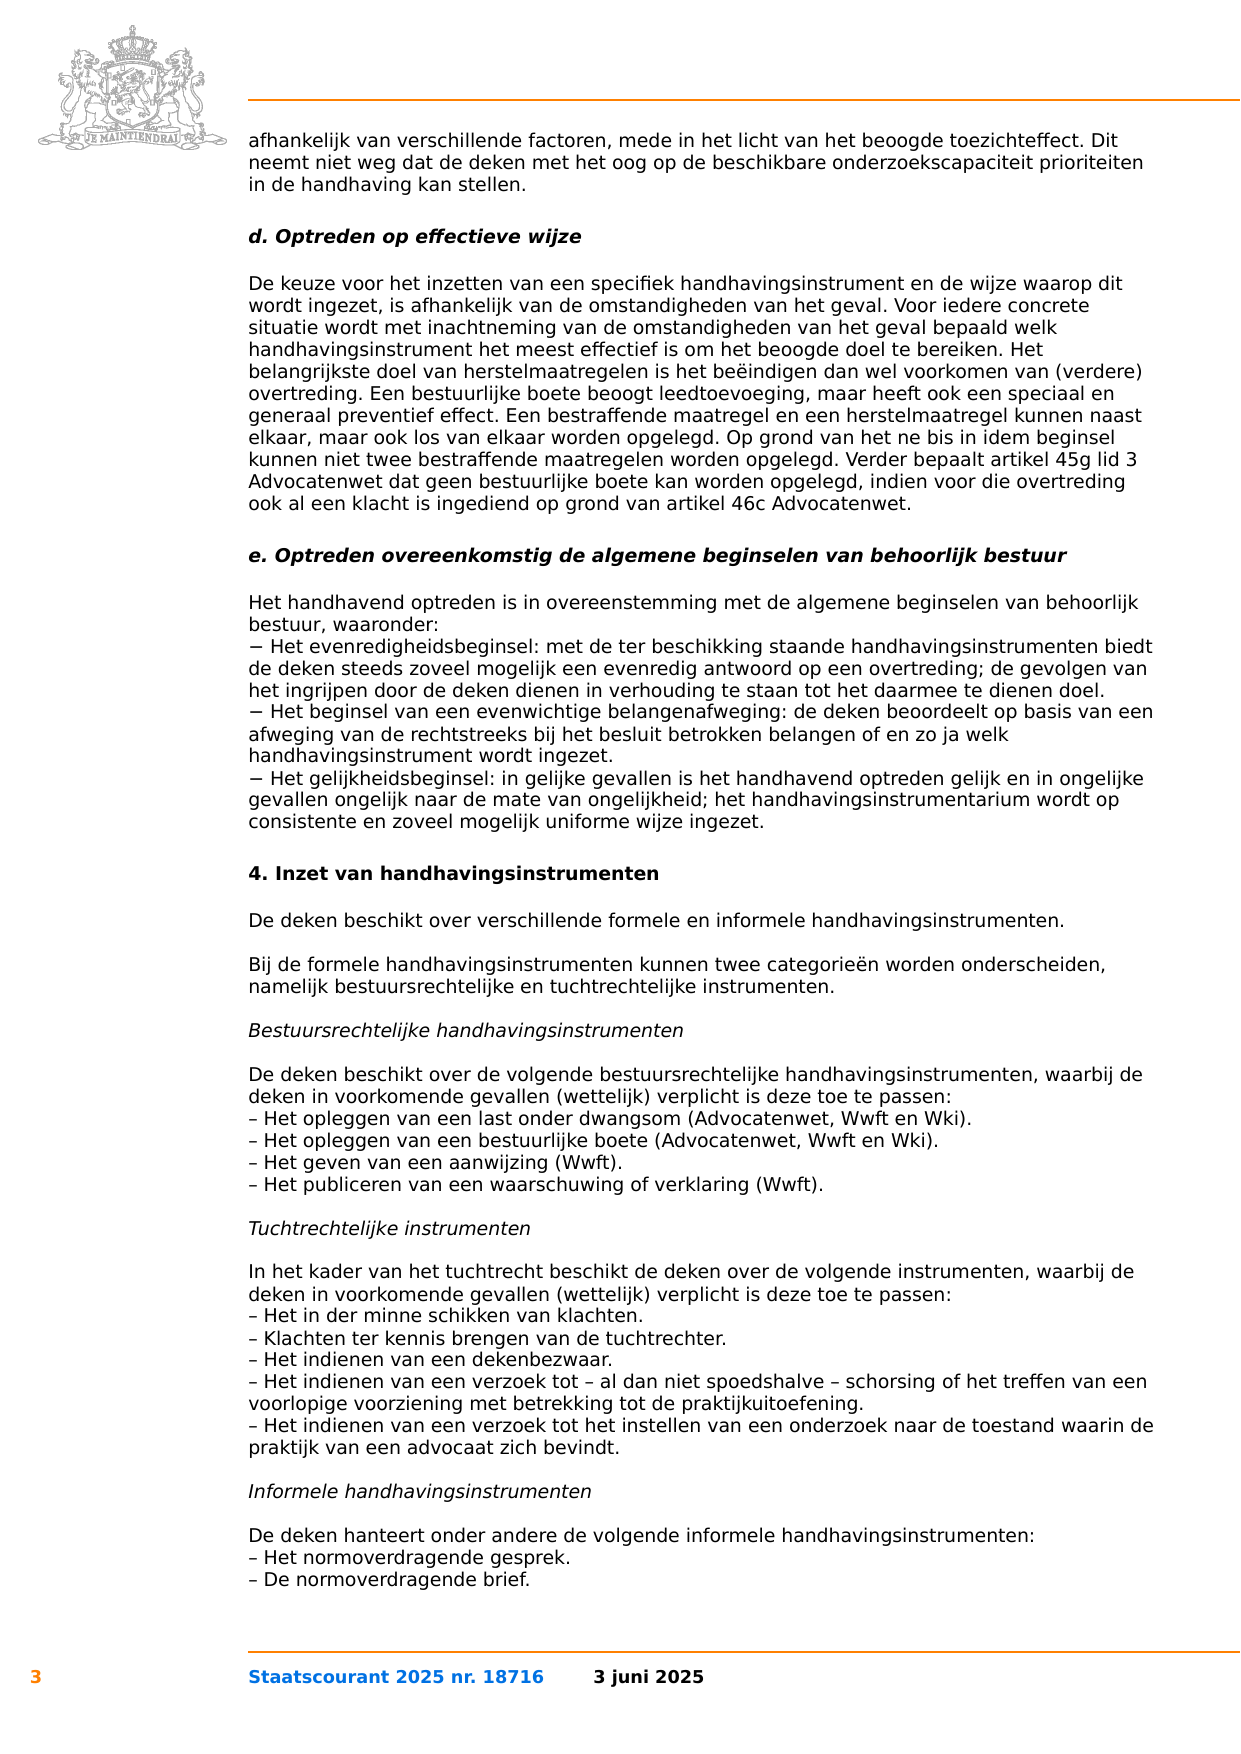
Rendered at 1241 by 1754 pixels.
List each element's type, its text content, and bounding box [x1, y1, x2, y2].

subtitle e. Optreden overeenkomstig de algemene beginselen van behoorlijk bestuur [248, 544, 1163, 567]
text – Het indienen van een verzoek tot het instellen van een onderzoek naar de toestand waarin de praktijk van een advocaat zich bevindt. [248, 1415, 1163, 1459]
text – Het opleggen van een last onder dwangsom (Advocatenwet, Wwft en Wki). [248, 1108, 1163, 1130]
picture [38, 25, 227, 150]
text − Het gelijkheidsbeginsel: in gelijke gevallen is het handhavend optreden gelijk en in ongelijke gevallen ongelijk naar de mate van ongelijkheid; het handhavingsinstrumentarium wordt op consistente en zoveel mogelijk uniforme wijze ingezet. [248, 767, 1163, 833]
text – Het indienen van een dekenbezwaar. [248, 1349, 1163, 1371]
text Bij de formele handhavingsinstrumenten kunnen twee categorieën worden onderscheiden, namelijk bestuursrechtelijke en tuchtrechtelijke instrumenten. [248, 954, 1163, 998]
text – Het indienen van een verzoek tot – al dan niet spoedshalve – schorsing of het treffen van een voorlopige voorziening met betrekking tot de praktijkuitoefening. [248, 1371, 1163, 1415]
text De deken beschikt over verschillende formele en informele handhavingsinstrumenten. [248, 910, 1163, 932]
text – Klachten ter kennis brengen van de tuchtrechter. [248, 1327, 1163, 1349]
text – Het normoverdragende gesprek. [248, 1547, 1163, 1569]
text De keuze voor het inzetten van een specifiek handhavingsinstrument en de wijze waarop dit wordt ingezet, is afhankelijk van de omstandigheden van het geval. Voor iedere concrete situatie wordt met inachtneming van de omstandigheden van het geval bepaald welk handhavingsinstrument het meest effectief is om het beoogde doel te bereiken. Het belangrijkste doel van herstelmaatregelen is het beëindigen dan wel voorkomen van (verdere) overtreding. Een bestuurlijke boete beoogt leedtoevoeging, maar heeft ook een speciaal en generaal preventief effect. Een bestraffende maatregel en een herstelmaatregel kunnen naast elkaar, maar ook los van elkaar worden opgelegd. Op grond van het ne bis in idem beginsel kunnen niet twee bestraffende maatregelen worden opgelegd. Verder bepaalt artikel 45g lid 3 Advocatenwet dat geen bestuurlijke boete kan worden opgelegd, indien voor die overtreding ook al een klacht is ingediend op grond van artikel 46c Advocatenwet. [248, 273, 1163, 514]
subtitle 4. Inzet van handhavingsinstrumenten [248, 863, 1163, 885]
subtitle Bestuursrechtelijke handhavingsinstrumenten [248, 1020, 1163, 1042]
subtitle d. Optreden op effectieve wijze [248, 226, 1163, 248]
text De deken hanteert onder andere de volgende informele handhavingsinstrumenten: [248, 1525, 1163, 1547]
subtitle Tuchtrechtelijke instrumenten [248, 1218, 1163, 1239]
text – Het in der minne schikken van klachten. [248, 1305, 1163, 1327]
text In het kader van het tuchtrecht beschikt de deken over de volgende instrumenten, waarbij de deken in voorkomende gevallen (wettelijk) verplicht is deze toe te passen: [248, 1261, 1163, 1305]
text – Het geven van een aanwijzing (Wwft). [248, 1152, 1163, 1174]
subtitle Informele handhavingsinstrumenten [248, 1481, 1163, 1503]
text – De normoverdragende brief. [248, 1569, 1163, 1591]
text − Het evenredigheidsbeginsel: met de ter beschikking staande handhavingsinstrumenten biedt de deken steeds zoveel mogelijk een evenredig antwoord op een overtreding; de gevolgen van het ingrijpen door de deken dienen in verhouding te staan tot het daarmee te dienen doel. [248, 636, 1163, 701]
text De deken beschikt over de volgende bestuursrechtelijke handhavingsinstrumenten, waarbij de deken in voorkomende gevallen (wettelijk) verplicht is deze toe te passen: [248, 1064, 1163, 1108]
text − Het beginsel van een evenwichtige belangenafweging: de deken beoordeelt op basis van een afweging van de rechtstreeks bij het besluit betrokken belangen of en zo ja welk handhavingsinstrument wordt ingezet. [248, 701, 1163, 767]
text Het handhavend optreden is in overeenstemming met de algemene beginselen van behoorlijk bestuur, waaronder: [248, 592, 1163, 636]
text – Het publiceren van een waarschuwing of verklaring (Wwft). [248, 1174, 1163, 1196]
text – Het opleggen van een bestuurlijke boete (Advocatenwet, Wwft en Wki). [248, 1130, 1163, 1152]
text afhankelijk van verschillende factoren, mede in het licht van het beoogde toezichteffect. Dit neemt niet weg dat de deken met het oog op de beschikbare onderzoekscapaciteit prioriteiten in de handhaving kan stellen. [248, 130, 1163, 196]
